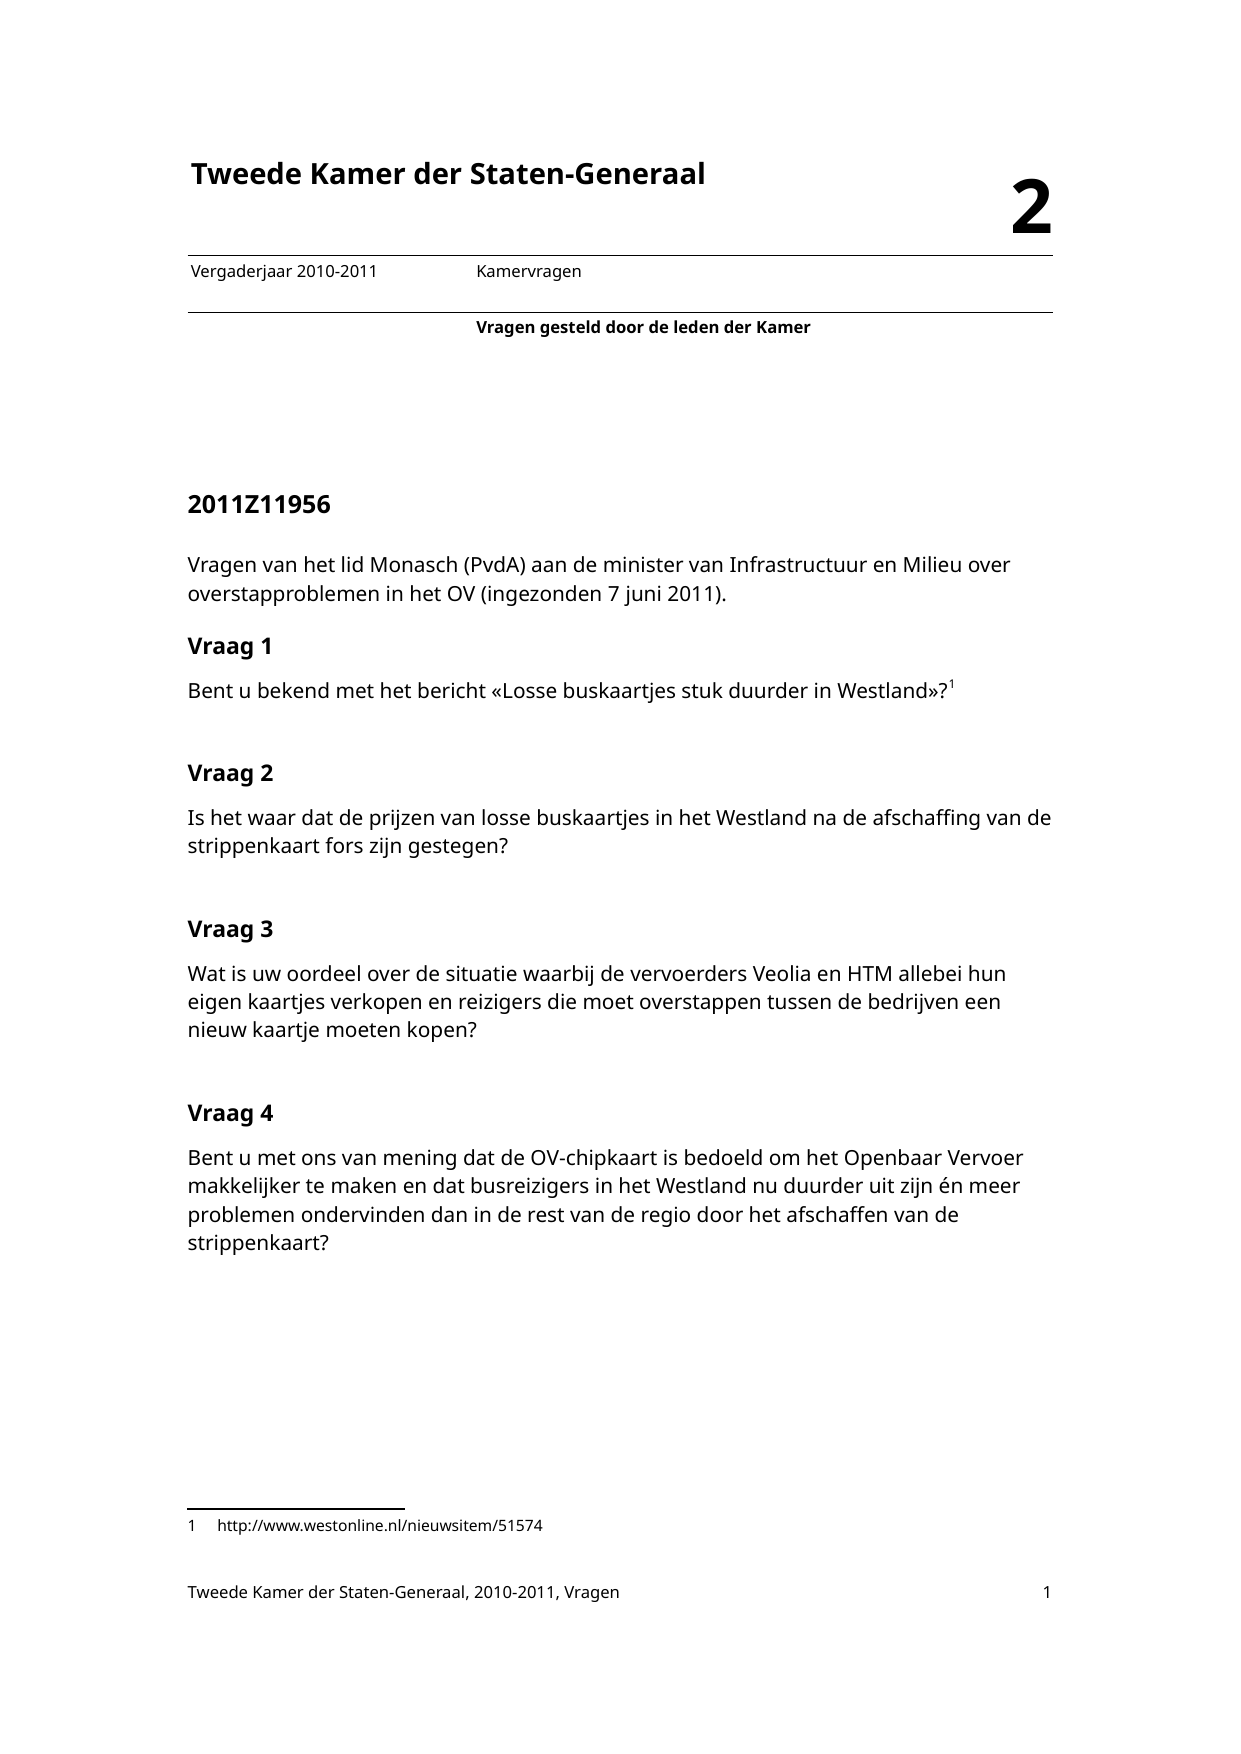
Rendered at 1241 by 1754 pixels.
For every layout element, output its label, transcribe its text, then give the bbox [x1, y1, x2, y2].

text Bent u met ons van mening dat de OV-chipkaart is bedoeld om het Openbaar Vervoer makkelijker te maken en dat busreizigers in het Westland nu duurder uit zijn én meer problemen ondervinden dan in de rest van de regio door het afschaffen van de strippenkaart? [187, 1143, 1053, 1257]
table_cell Kamervragen [473, 256, 1053, 312]
table_header 2 [880, 150, 1053, 255]
table_cell Vragen gesteld door de leden der Kamer [473, 313, 1053, 339]
text Is het waar dat de prijzen van losse buskaartjes in het Westland na de afschaffing van de strippenkaart fors zijn gestegen? [187, 803, 1053, 860]
table_cell [188, 313, 473, 339]
table_header Tweede Kamer der Staten-Generaal [188, 150, 879, 255]
text Bent u bekend met het bericht «Losse buskaartjes stuk duurder in Westland»? [187, 676, 1053, 704]
text 2011Z11956 [187, 487, 1053, 521]
subtitle Vraag 3 [187, 912, 1053, 944]
subtitle Vraag 2 [187, 757, 1053, 788]
subtitle Vraag 1 [187, 630, 1053, 661]
subtitle Vraag 4 [187, 1097, 1053, 1128]
table_cell Vergaderjaar 2010-2011 [188, 256, 473, 312]
text Vragen van het lid Monasch (PvdA) aan de minister van Infrastructuur en Milieu over overstapproblemen in het OV (ingezonden 7 juni 2011). [187, 550, 1053, 607]
text Wat is uw oordeel over de situatie waarbij de vervoerders Veolia en HTM allebei hun eigen kaartjes verkopen en reizigers die moet overstappen tussen de bedrijven een nieuw kaartje moeten kopen? [187, 959, 1053, 1044]
text http://www.westonline.nl/nieuwsitem/51574 [187, 1508, 1053, 1536]
